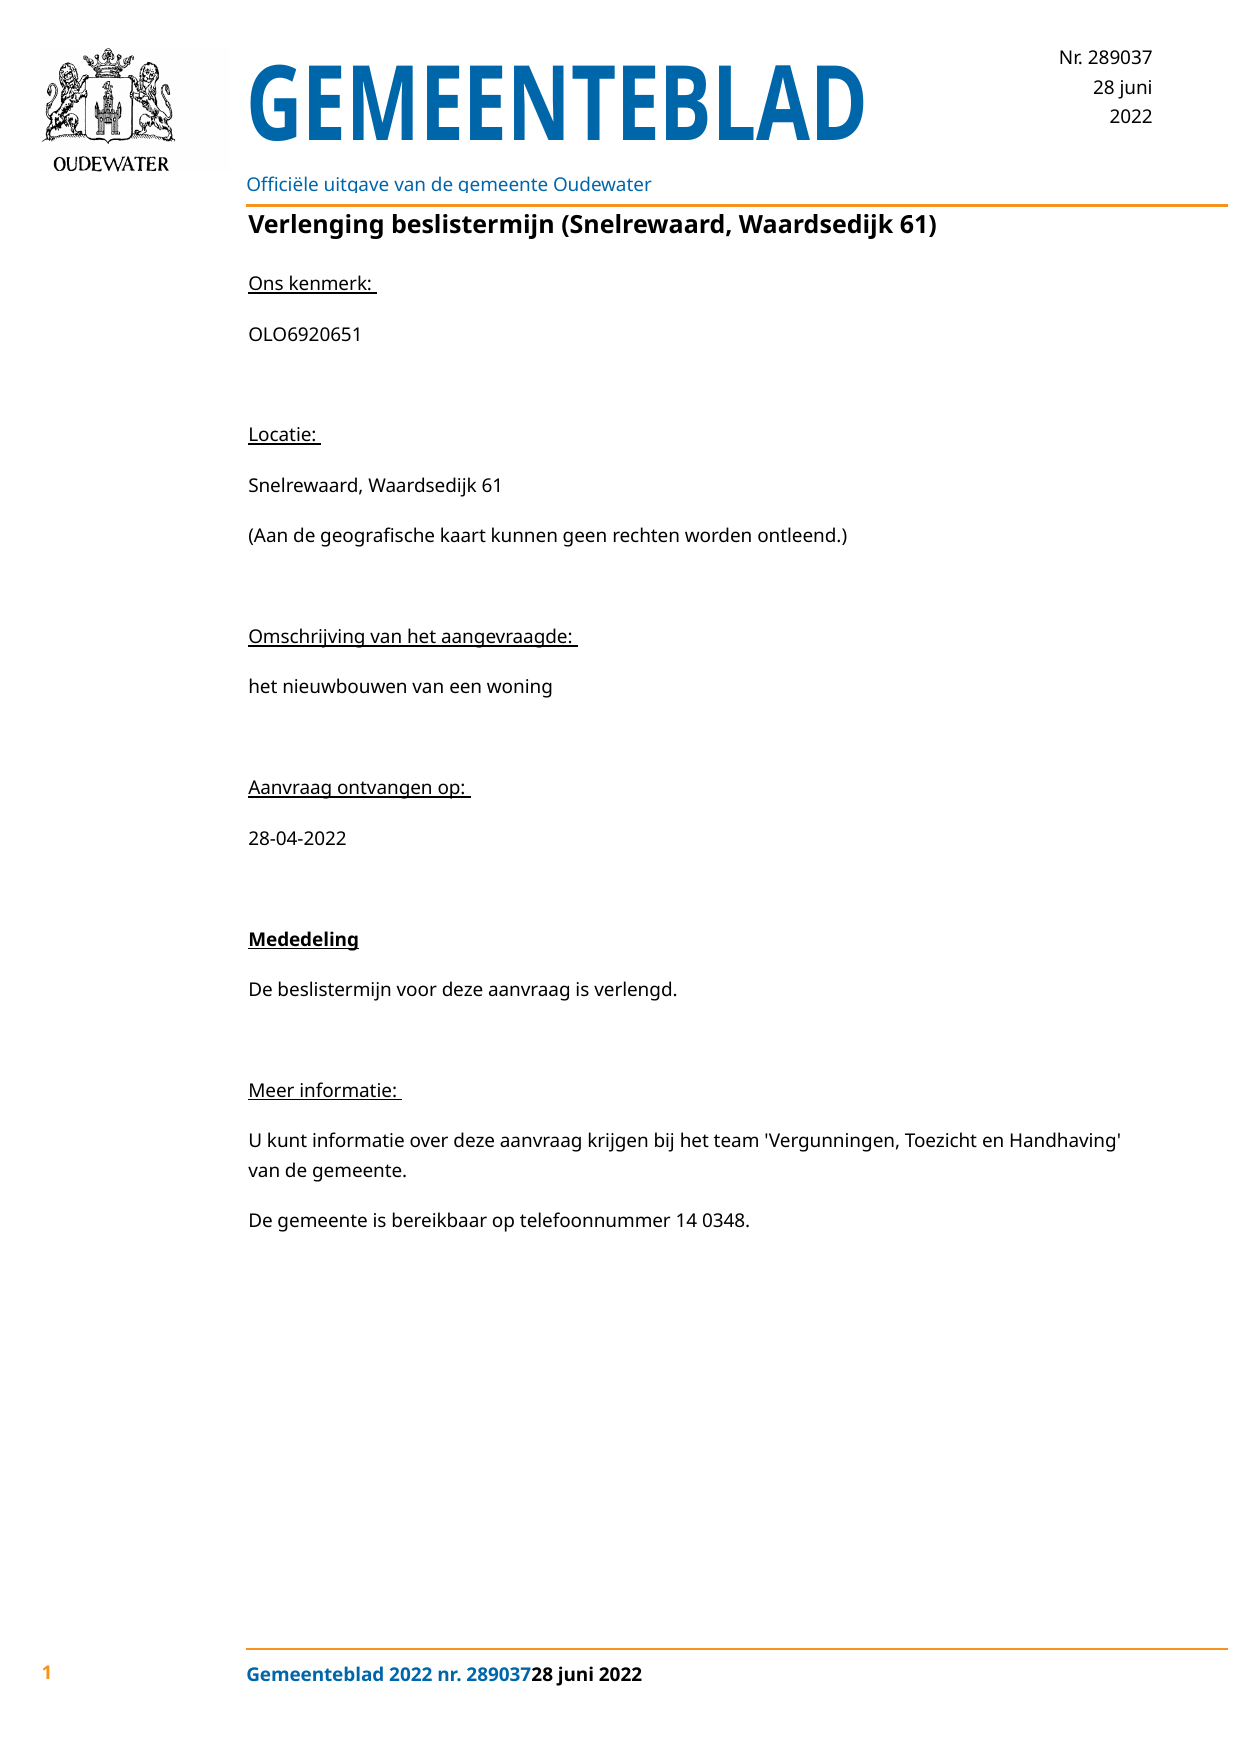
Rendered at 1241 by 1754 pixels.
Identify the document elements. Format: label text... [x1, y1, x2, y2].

text Aanvraag ontvangen op: [248, 774, 1152, 800]
text OLO6920651 [248, 321, 1152, 346]
picture [41, 47, 231, 172]
text 28-04-2022 [248, 825, 1152, 851]
text De beslistermijn voor deze aanvraag is verlengd. [248, 976, 1152, 1002]
text (Aan de geografische kaart kunnen geen rechten worden ontleend.) [248, 522, 1152, 548]
text het nieuwbouwen van een woning [248, 674, 1152, 699]
text Locatie: [248, 422, 1152, 447]
text Meer informatie: [248, 1077, 1152, 1103]
text Snelrewaard, Waardsedijk 61 [248, 472, 1152, 498]
text Verlenging beslistermijn (Snelrewaard, Waardsedijk 61) [248, 207, 1152, 241]
text Mededeling [248, 926, 1152, 951]
text U kunt informatie over deze aanvraag krijgen bij het team 'Vergunningen, Toezicht en Handhaving' van de gemeente. [248, 1127, 1152, 1183]
text Omschrijving van het aangevraagde: [248, 623, 1152, 649]
text De gemeente is bereikbaar op telefoonnummer 14 0348. [248, 1207, 1152, 1233]
text Ons kenmerk: [248, 270, 1152, 296]
